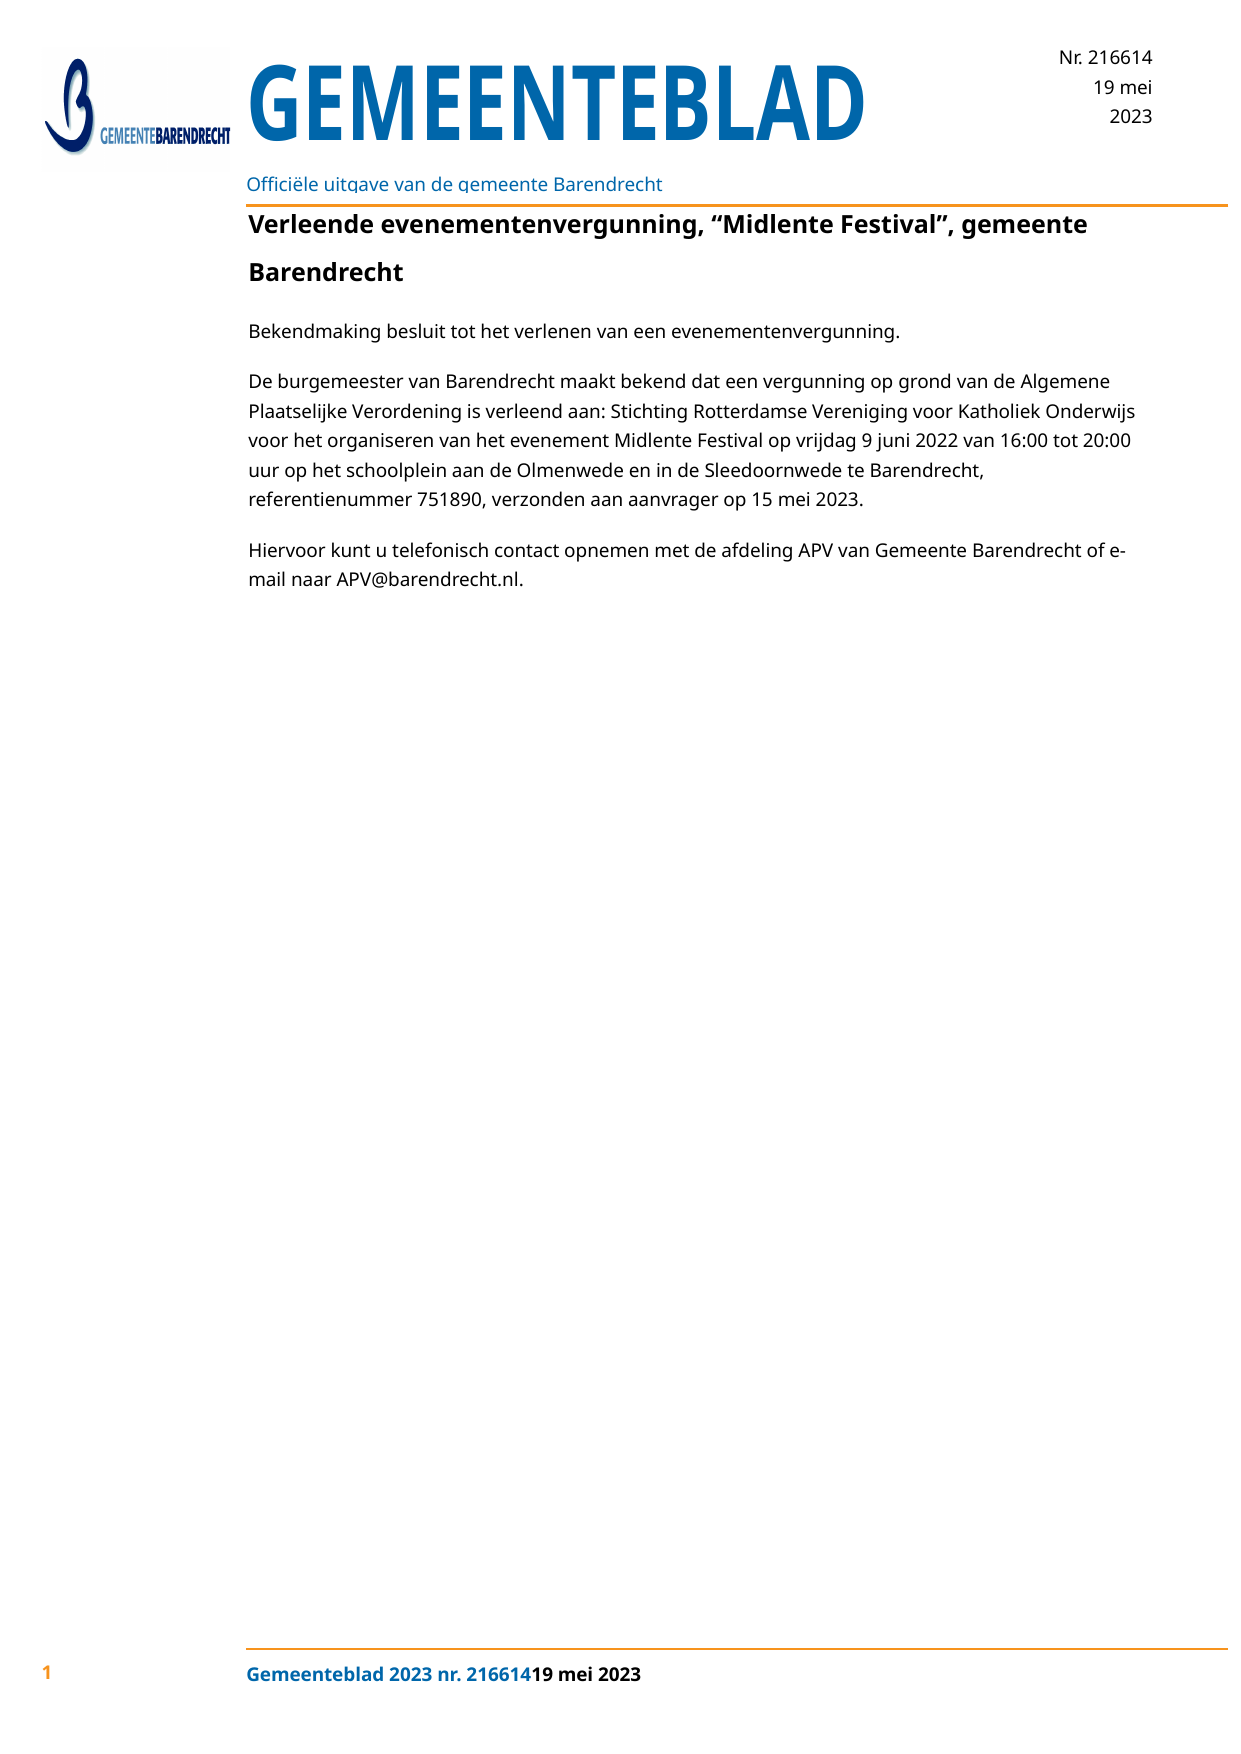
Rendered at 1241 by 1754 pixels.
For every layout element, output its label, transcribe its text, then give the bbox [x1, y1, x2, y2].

picture [41, 47, 231, 172]
text Hiervoor kunt u telefonisch contact opnemen met de afdeling APV van Gemeente Barendrecht of e-mail naar APV@barendrecht.nl. [248, 537, 1152, 592]
text De burgemeester van Barendrecht maakt bekend dat een vergunning op grond van de Algemene Plaatselijke Verordening is verleend aan: Stichting Rotterdamse Vereniging voor Katholiek Onderwijs voor het organiseren van het evenement Midlente Festival op vrijdag 9 juni 2022 van 16:00 tot 20:00 uur op het schoolplein aan de Olmenwede en in de Sleedoornwede te Barendrecht, referentienummer 751890, verzonden aan aanvrager op 15 mei 2023. [248, 368, 1152, 512]
text Verleende evenementenvergunning, “Midlente Festival”, gemeente Barendrecht [248, 207, 1152, 288]
text Bekendmaking besluit tot het verlenen van een evenementenvergunning. [248, 318, 1152, 344]
